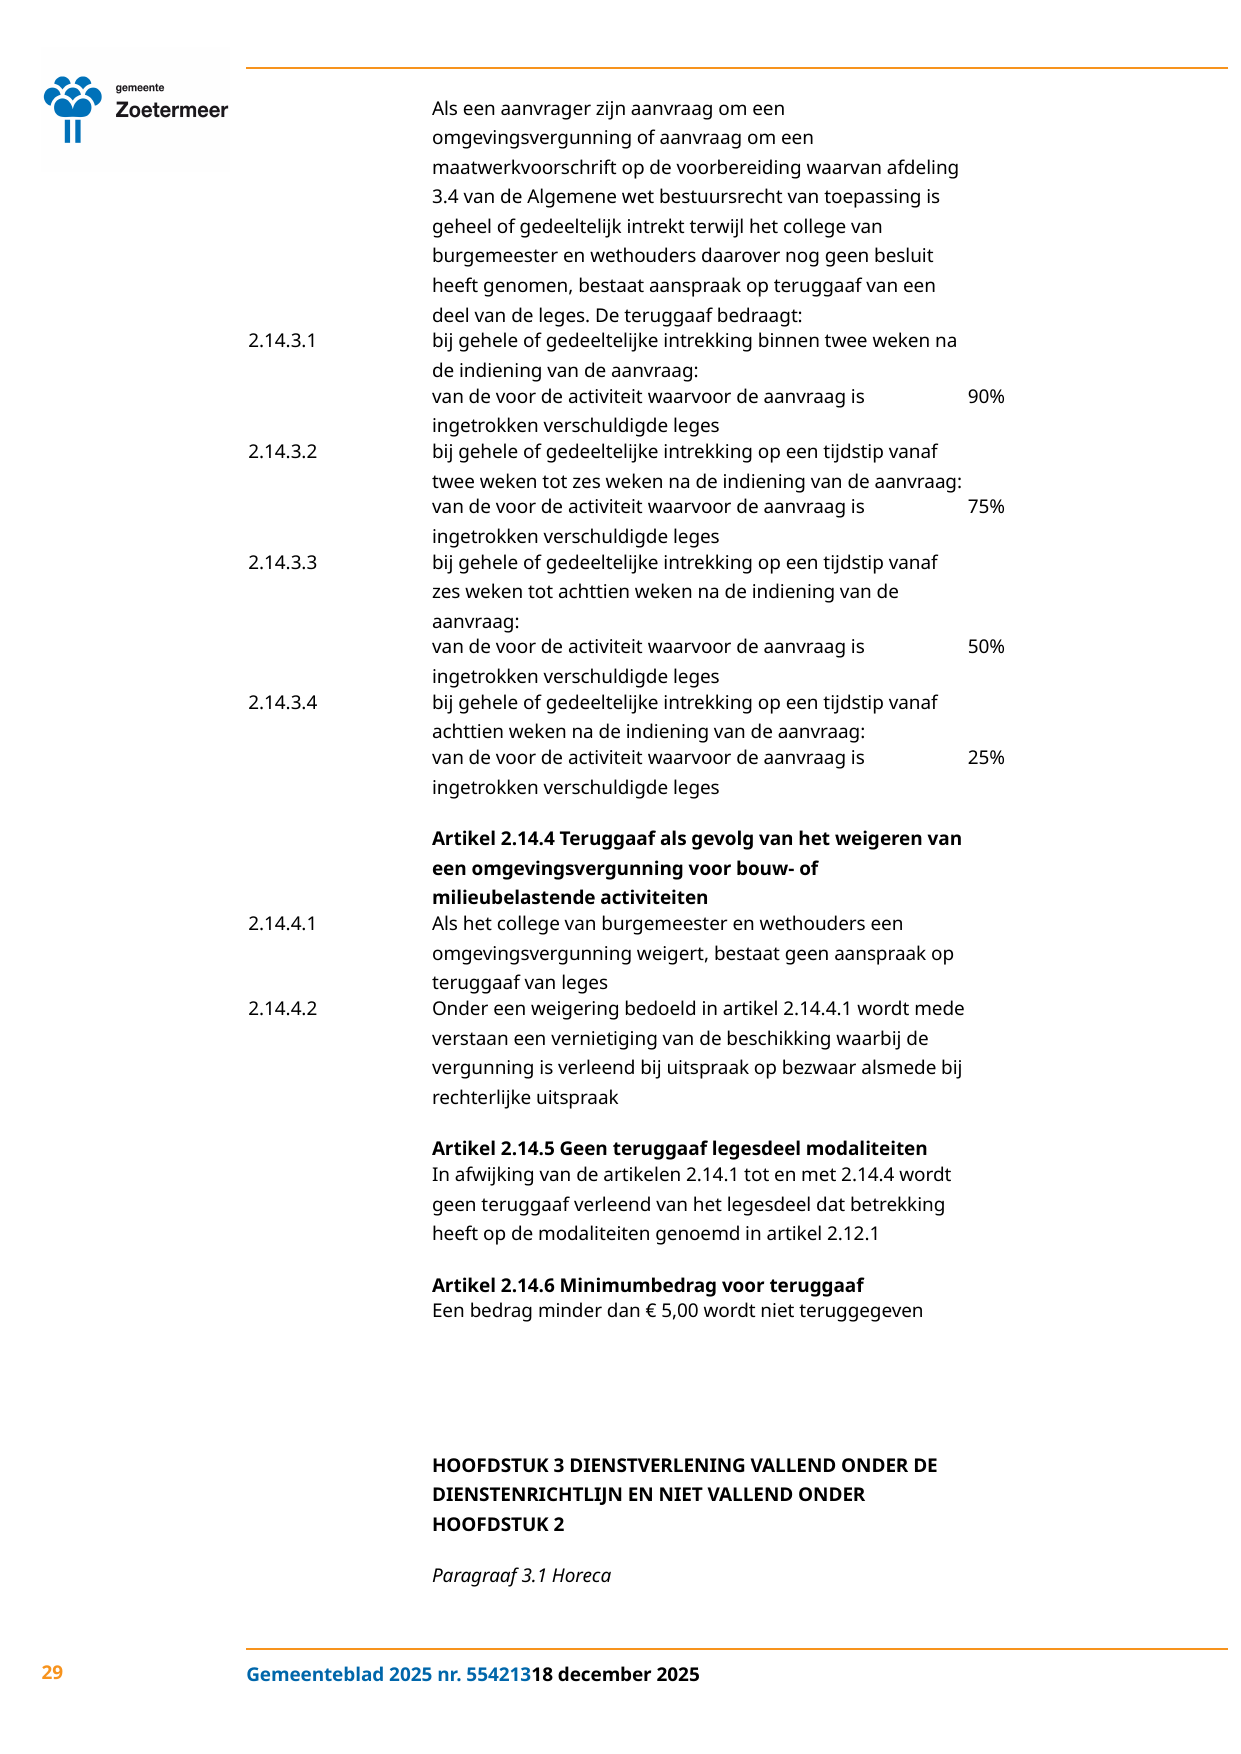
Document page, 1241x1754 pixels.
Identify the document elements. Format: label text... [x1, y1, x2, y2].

table_cell [968, 1426, 1152, 1452]
table_cell [248, 95, 432, 328]
table_cell Als het college van burgemeester en wethouders een omgevingsvergunning weigert, bestaat geen aanspraak op teruggaaf van leges [432, 910, 968, 995]
table_cell Artikel 2.14.6 Minimumbedrag voor teruggaaf [432, 1272, 968, 1297]
table_cell [248, 1537, 432, 1562]
table_cell [248, 1272, 432, 1297]
table_cell 2.14.3.4 [248, 689, 432, 744]
table_cell [248, 744, 432, 800]
table_cell [248, 1161, 432, 1246]
table_cell [248, 383, 432, 438]
table_cell [248, 1563, 432, 1588]
table_cell Paragraaf 3.1 Horeca [432, 1563, 968, 1588]
table_cell [248, 634, 432, 689]
table_cell [968, 1452, 1152, 1537]
table_cell [432, 1537, 968, 1562]
table_cell Een bedrag minder dan € 5,00 wordt niet teruggegeven [432, 1298, 968, 1323]
table_cell [432, 1323, 968, 1349]
table_cell [248, 1426, 432, 1452]
table_cell [432, 1246, 968, 1272]
table_cell van de voor de activiteit waarvoor de aanvraag is ingetrokken verschuldigde leges [432, 494, 968, 549]
table_cell [968, 1246, 1152, 1272]
table_cell [968, 800, 1152, 825]
table_cell [968, 549, 1152, 634]
table_cell [248, 1110, 432, 1135]
table_cell bij gehele of gedeeltelijke intrekking op een tijdstip vanaf zes weken tot achttien weken na de indiening van de aanvraag: [432, 549, 968, 634]
table_cell bij gehele of gedeeltelijke intrekking binnen twee weken na de indiening van de aanvraag: [432, 328, 968, 383]
table_cell [968, 95, 1152, 328]
table_cell 2.14.3.1 [248, 328, 432, 383]
table_cell [968, 438, 1152, 493]
table_cell 2.14.3.3 [248, 549, 432, 634]
table_cell 2.14.4.2 [248, 995, 432, 1110]
table_cell [968, 1537, 1152, 1562]
table_cell [968, 328, 1152, 383]
table_cell 25% [968, 744, 1152, 800]
table_cell [248, 1135, 432, 1161]
table_cell HOOFDSTUK 3 DIENSTVERLENING VALLEND ONDER DE DIENSTENRICHTLIJN EN NIET VALLEND ONDER HOOFDSTUK 2 [432, 1452, 968, 1537]
table_cell [968, 910, 1152, 995]
table_cell [968, 1323, 1152, 1349]
table_cell 75% [968, 494, 1152, 549]
table_cell [248, 800, 432, 825]
table_cell [968, 1272, 1152, 1297]
table_cell van de voor de activiteit waarvoor de aanvraag is ingetrokken verschuldigde leges [432, 634, 968, 689]
table_cell 90% [968, 383, 1152, 438]
table_cell [248, 1349, 432, 1375]
table_cell [968, 995, 1152, 1110]
table_cell bij gehele of gedeeltelijke intrekking op een tijdstip vanaf achttien weken na de indiening van de aanvraag: [432, 689, 968, 744]
table_cell van de voor de activiteit waarvoor de aanvraag is ingetrokken verschuldigde leges [432, 744, 968, 800]
table_cell 50% [968, 634, 1152, 689]
table_cell van de voor de activiteit waarvoor de aanvraag is ingetrokken verschuldigde leges [432, 383, 968, 438]
table_cell [432, 1426, 968, 1452]
table_cell 2.14.3.2 [248, 438, 432, 493]
table_cell Artikel 2.14.5 Geen teruggaaf legesdeel modaliteiten [432, 1135, 968, 1161]
table_cell [248, 825, 432, 910]
table_cell 2.14.4.1 [248, 910, 432, 995]
table_cell [968, 1110, 1152, 1135]
table_cell [248, 1298, 432, 1323]
table_cell [968, 1563, 1152, 1588]
table_cell [968, 1135, 1152, 1161]
table_cell [968, 1349, 1152, 1375]
table_cell In afwijking van de artikelen 2.14.1 tot en met 2.14.4 wordt geen teruggaaf verleend van het legesdeel dat betrekking heeft op de modaliteiten genoemd in artikel 2.12.1 [432, 1161, 968, 1246]
picture [41, 47, 231, 172]
table_cell Als een aanvrager zijn aanvraag om een omgevingsvergunning of aanvraag om een maatwerkvoorschrift op de voorbereiding waarvan afdeling 3.4 van de Algemene wet bestuursrecht van toepassing is geheel of gedeeltelijk intrekt terwijl het college van burgemeester en wethouders daarover nog geen besluit heeft genomen, bestaat aanspraak op teruggaaf van een deel van de leges. De teruggaaf bedraagt: [432, 95, 968, 328]
table_cell [968, 1161, 1152, 1246]
table_cell [248, 1323, 432, 1349]
table_cell [432, 1110, 968, 1135]
table_cell Onder een weigering bedoeld in artikel 2.14.4.1 wordt mede verstaan een vernietiging van de beschikking waarbij de vergunning is verleend bij uitspraak op bezwaar alsmede bij rechterlijke uitspraak [432, 995, 968, 1110]
table_cell [432, 1375, 968, 1400]
table_cell [248, 1246, 432, 1272]
table_cell [432, 1349, 968, 1375]
table_cell [248, 1452, 432, 1537]
table_cell [432, 1400, 968, 1426]
table_cell bij gehele of gedeeltelijke intrekking op een tijdstip vanaf twee weken tot zes weken na de indiening van de aanvraag: [432, 438, 968, 493]
table_cell [968, 1298, 1152, 1323]
table_cell Artikel 2.14.4 Teruggaaf als gevolg van het weigeren van een omgevingsvergunning voor bouw- of milieubelastende activiteiten [432, 825, 968, 910]
table_cell [432, 800, 968, 825]
table_cell [968, 825, 1152, 910]
table_cell [968, 689, 1152, 744]
table_cell [968, 1400, 1152, 1426]
table_cell [968, 1375, 1152, 1400]
table_cell [248, 1375, 432, 1400]
table_cell [248, 1400, 432, 1426]
table_cell [248, 494, 432, 549]
